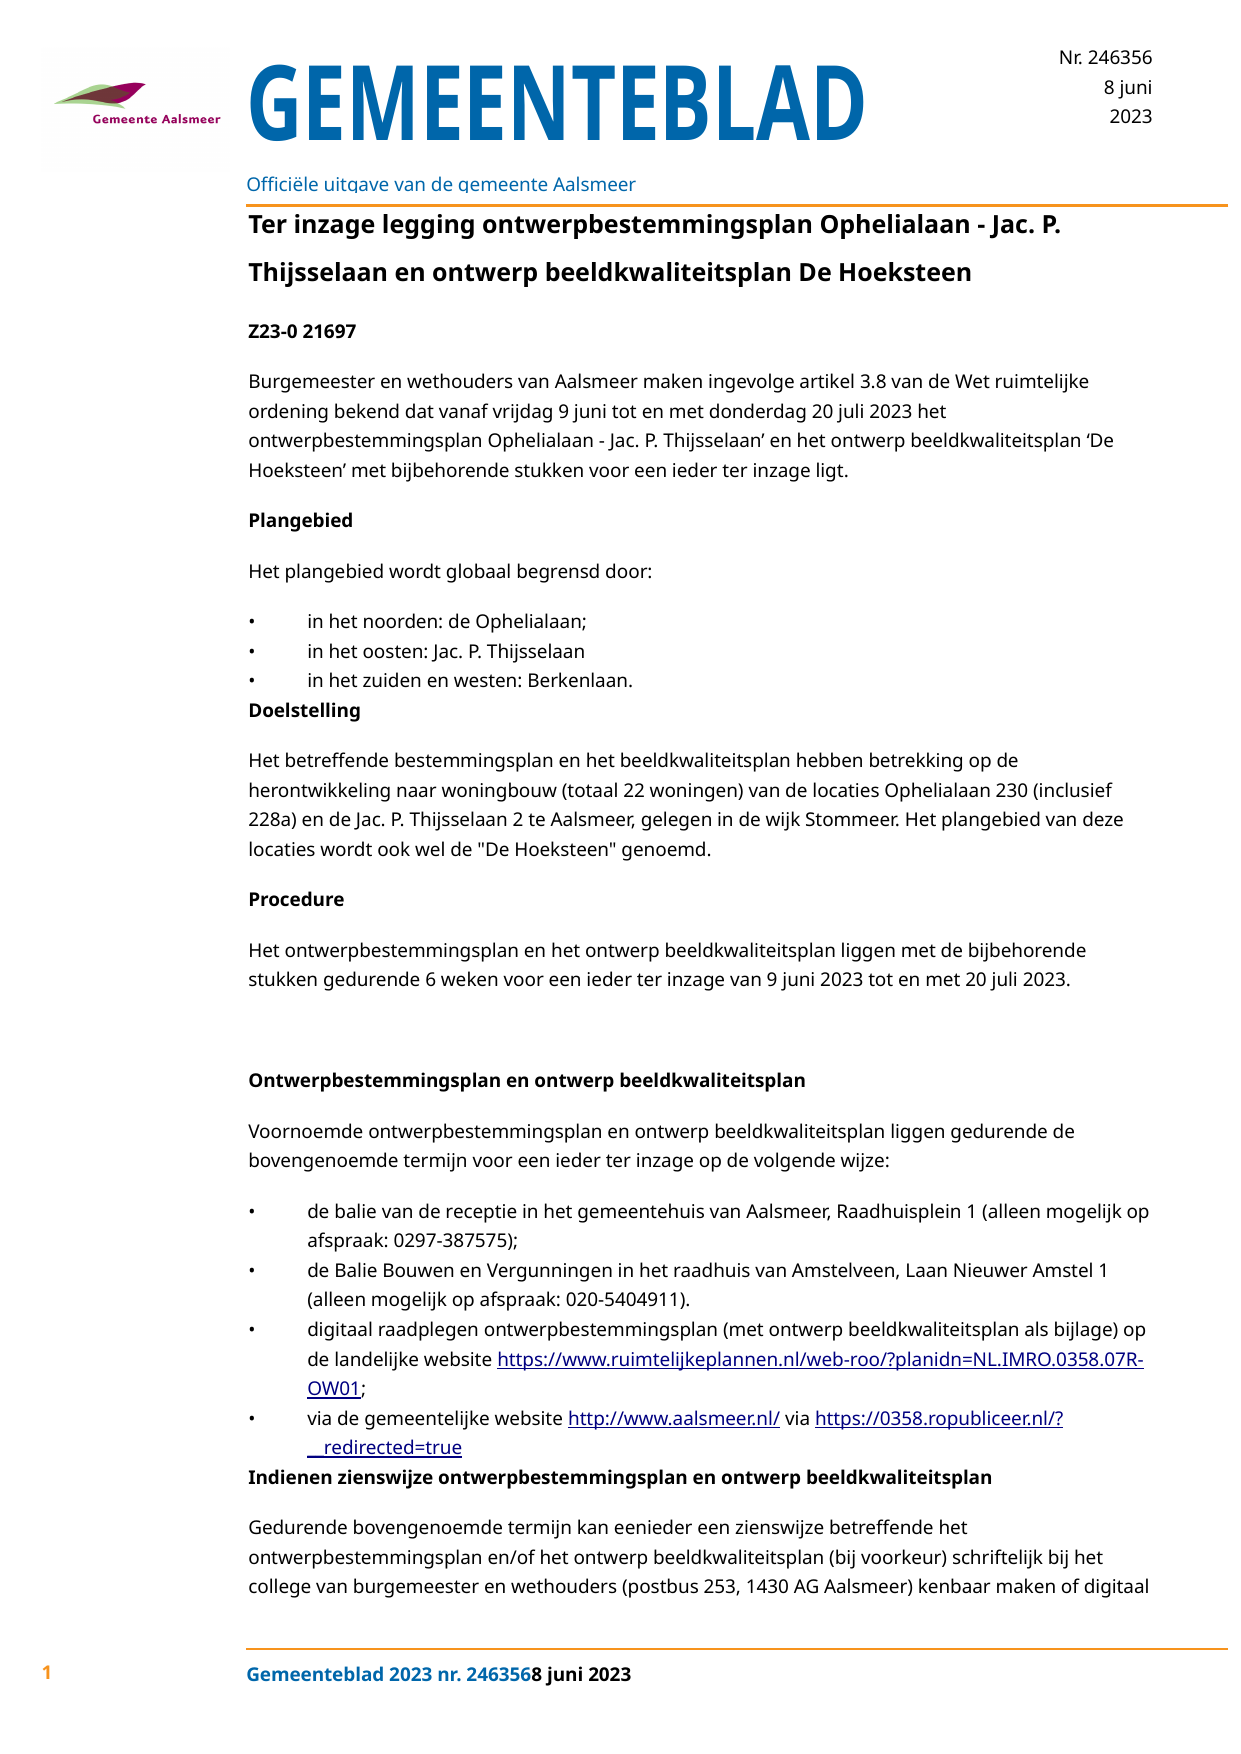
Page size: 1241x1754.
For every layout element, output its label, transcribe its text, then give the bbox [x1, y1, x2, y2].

text Doelstelling [248, 697, 1152, 723]
list in het zuiden en westen: Berkenlaan. [248, 667, 1152, 693]
text Het plangebied wordt globaal begrensd door: [248, 558, 1152, 584]
list in het noorden: de Ophelialaan; [248, 608, 1152, 634]
text Plangebied [248, 507, 1152, 533]
text Het ontwerpbestemmingsplan en het ontwerp beeldkwaliteitsplan liggen met de bijbehorende stukken gedurende 6 weken voor een ieder ter inzage van 9 juni 2023 tot en met 20 juli 2023. [248, 937, 1152, 992]
list de balie van de receptie in het gemeentehuis van Aalsmeer, Raadhuisplein 1 (alleen mogelijk op afspraak: 0297-387575); [248, 1198, 1152, 1253]
text Burgemeester en wethouders van Aalsmeer maken ingevolge artikel 3.8 van de Wet ruimtelijke ordening bekend dat vanaf vrijdag 9 juni tot en met donderdag 20 juli 2023 het ontwerpbestemmingsplan Ophelialaan - Jac. P. Thijsselaan’ en het ontwerp beeldkwaliteitsplan ‘De Hoeksteen’ met bijbehorende stukken voor een ieder ter inzage ligt. [248, 368, 1152, 483]
text Procedure [248, 887, 1152, 912]
list in het oosten: Jac. P. Thijsselaan [248, 638, 1152, 664]
text Indienen zienswijze ontwerpbestemmingsplan en ontwerp beeldkwaliteitsplan [248, 1464, 1152, 1490]
text Het betreffende bestemmingsplan en het beeldkwaliteitsplan hebben betrekking op de herontwikkeling naar woningbouw (totaal 22 woningen) van de locaties Ophelialaan 230 (inclusief 228a) en de Jac. P. Thijsselaan 2 te Aalsmeer, gelegen in de wijk Stommeer. Het plangebied van deze locaties wordt ook wel de "De Hoeksteen" genoemd. [248, 747, 1152, 862]
text Ter inzage legging ontwerpbestemmingsplan Ophelialaan - Jac. P. Thijsselaan en ontwerp beeldkwaliteitsplan De Hoeksteen [248, 207, 1152, 288]
text Gedurende bovengenoemde termijn kan eenieder een zienswijze betreffende het ontwerpbestemmingsplan en/of het ontwerp beeldkwaliteitsplan (bij voorkeur) schriftelijk bij het college van burgemeester en wethouders (postbus 253, 1430 AG Aalsmeer) kenbaar maken of digitaal [248, 1514, 1152, 1599]
list de Balie Bouwen en Vergunningen in het raadhuis van Amstelveen, Laan Nieuwer Amstel 1 (alleen mogelijk op afspraak: 020-5404911). [248, 1257, 1152, 1312]
text Ontwerpbestemmingsplan en ontwerp beeldkwaliteitsplan [248, 1067, 1152, 1093]
text Voornoemde ontwerpbestemmingsplan en ontwerp beeldkwaliteitsplan liggen gedurende de bovengenoemde termijn voor een ieder ter inzage op de volgende wijze: [248, 1118, 1152, 1173]
text Z23-0 21697 [248, 318, 1152, 344]
list digitaal raadplegen ontwerpbestemmingsplan (met ontwerp beeldkwaliteitsplan als bijlage) op de landelijke website https://www.ruimtelijkeplannen.nl/web-roo/?planidn=NL.IMRO.0358.07R-OW01; [248, 1316, 1152, 1401]
picture [41, 47, 231, 172]
list via de gemeentelijke website http://www.aalsmeer.nl/ via https://0358.ropubliceer.nl/?__redirected=true [248, 1405, 1152, 1460]
